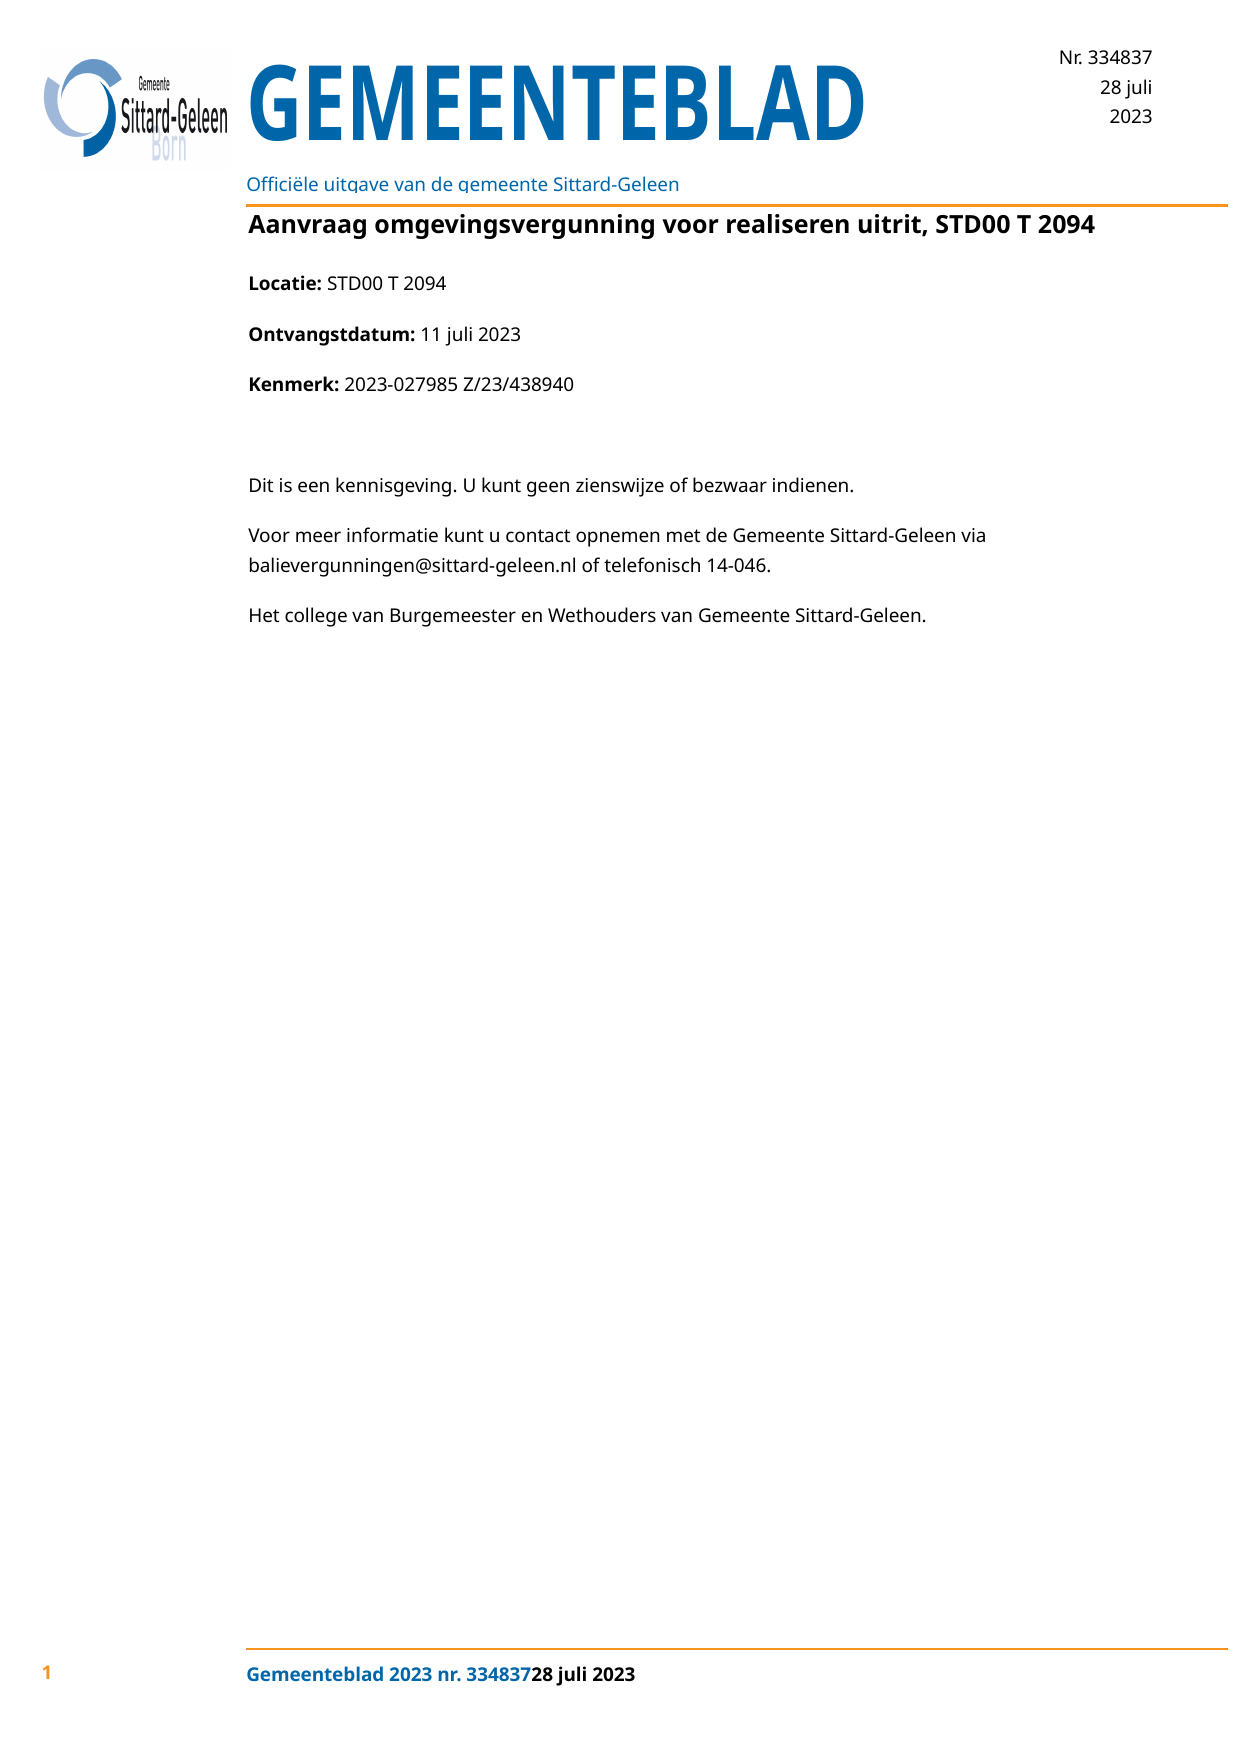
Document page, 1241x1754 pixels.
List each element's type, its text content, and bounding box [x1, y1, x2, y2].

text Kenmerk: 2023-027985 Z/23/438940 [248, 371, 1152, 397]
text Het college van Burgemeester en Wethouders van Gemeente Sittard-Geleen. [248, 602, 1152, 628]
text Voor meer informatie kunt u contact opnemen met de Gemeente Sittard-Geleen via balievergunningen@sittard-geleen.nl of telefonisch 14-046. [248, 522, 1152, 578]
text Aanvraag omgevingsvergunning voor realiseren uitrit, STD00 T 2094 [248, 207, 1152, 241]
text Locatie: STD00 T 2094 [248, 270, 1152, 296]
text Dit is een kennisgeving. U kunt geen zienswijze of bezwaar indienen. [248, 472, 1152, 498]
picture [41, 47, 231, 172]
text Ontvangstdatum: 11 juli 2023 [248, 321, 1152, 346]
